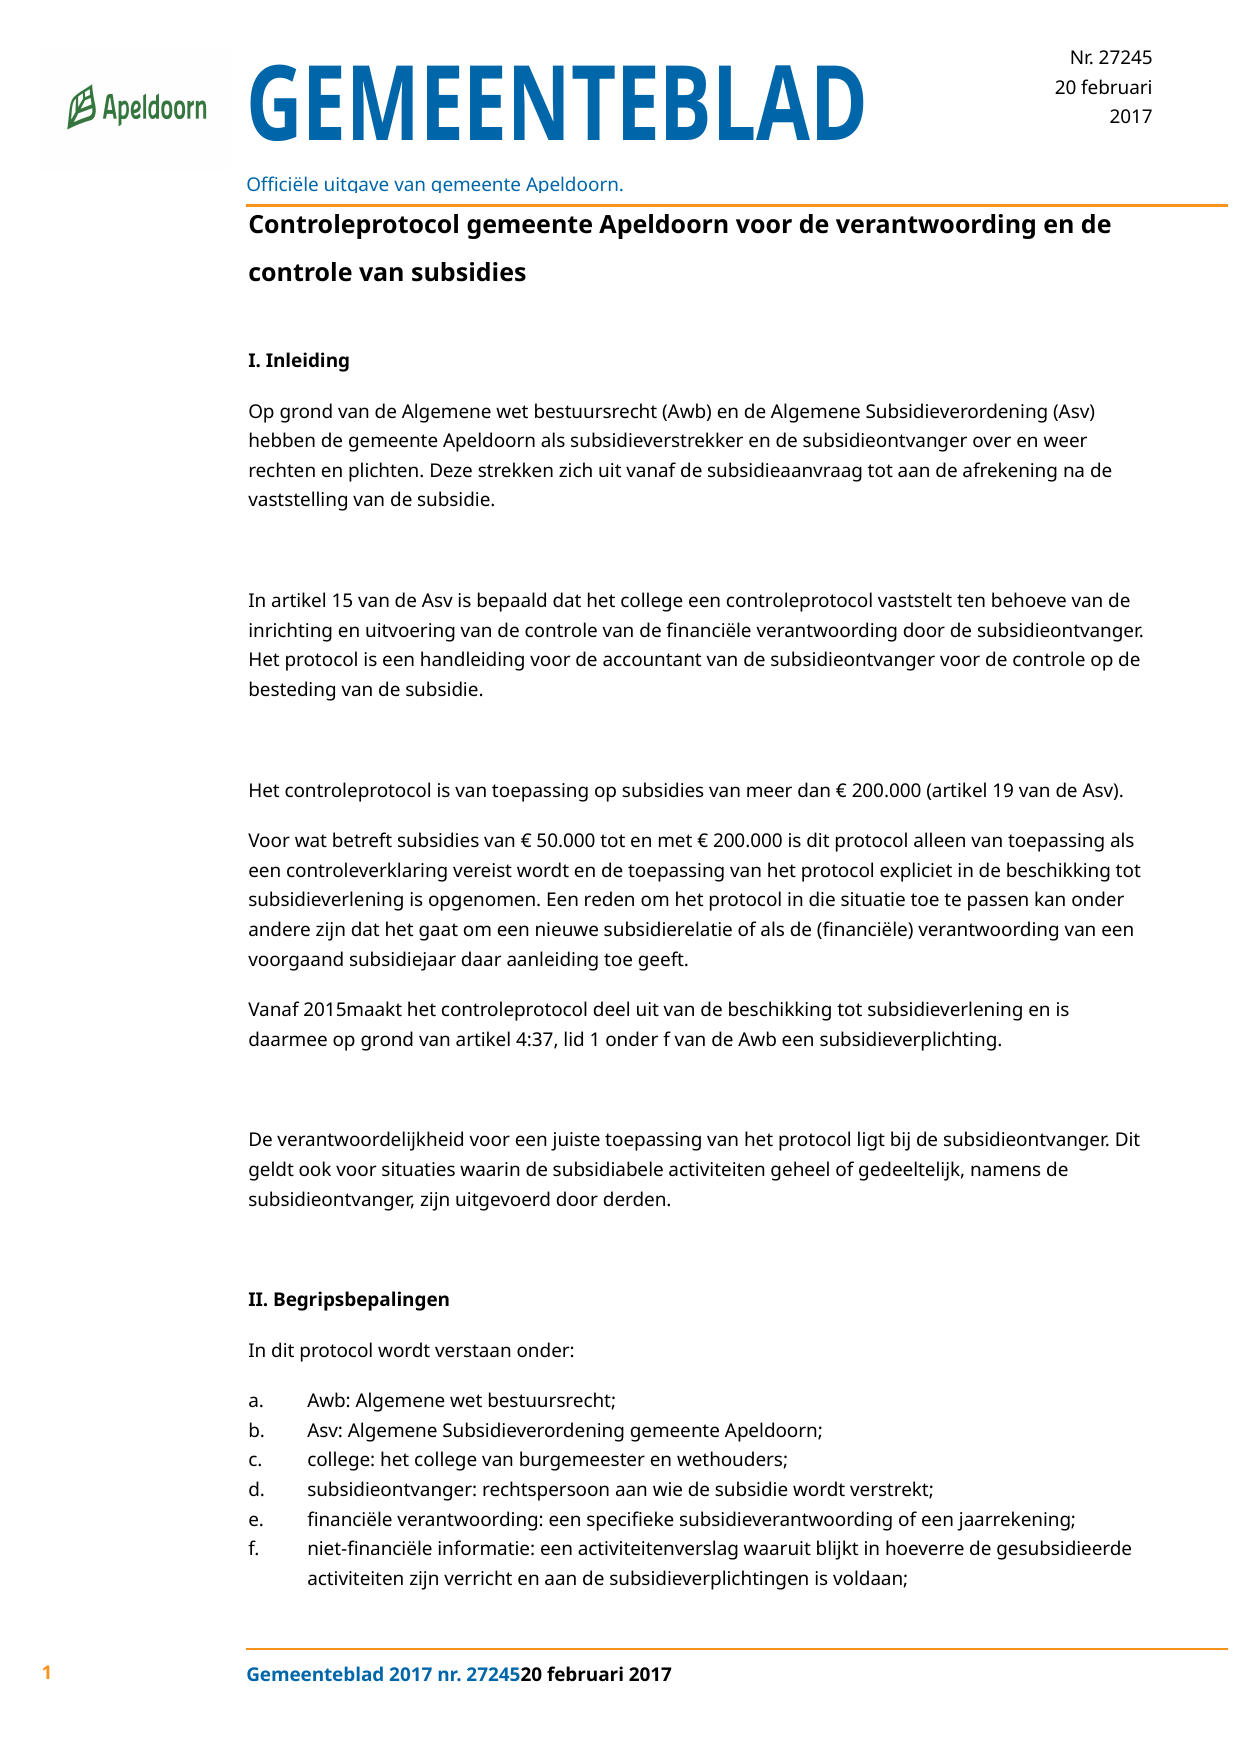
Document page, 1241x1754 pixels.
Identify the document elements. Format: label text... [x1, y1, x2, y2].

text Controleprotocol gemeente Apeldoorn voor de verantwoording en de controle van subsidies [248, 207, 1152, 288]
text De verantwoordelijkheid voor een juiste toepassing van het protocol ligt bij de subsidieontvanger. Dit geldt ook voor situaties waarin de subsidiabele activiteiten geheel of gedeeltelijk, namens de subsidieontvanger, zijn uitgevoerd door derden. [248, 1127, 1152, 1212]
list niet-financiële informatie: een activiteitenverslag waaruit blijkt in hoeverre de gesubsidieerde activiteiten zijn verricht en aan de subsidieverplichtingen is voldaan; [248, 1535, 1152, 1591]
text In dit protocol wordt verstaan onder: [248, 1337, 1152, 1363]
text Op grond van de Algemene wet bestuursrecht (Awb) en de Algemene Subsidieverordening (Asv) hebben de gemeente Apeldoorn als subsidieverstrekker en de subsidieontvanger over en weer rechten en plichten. Deze strekken zich uit vanaf de subsidieaanvraag tot aan de afrekening na de vaststelling van de subsidie. [248, 398, 1152, 512]
text Vanaf 2015maakt het controleprotocol deel uit van de beschikking tot subsidieverlening en is daarmee op grond van artikel 4:37, lid 1 onder f van de Awb een subsidieverplichting. [248, 996, 1152, 1052]
text Het controleprotocol is van toepassing op subsidies van meer dan € 200.000 (artikel 19 van de Asv). [248, 777, 1152, 803]
text Voor wat betreft subsidies van € 50.000 tot en met € 200.000 is dit protocol alleen van toepassing als een controleverklaring vereist wordt en de toepassing van het protocol expliciet in de beschikking tot subsidieverlening is opgenomen. Een reden om het protocol in die situatie toe te passen kan onder andere zijn dat het gaat om een nieuwe subsidierelatie of als de (financiële) verantwoording van een voorgaand subsidiejaar daar aanleiding toe geeft. [248, 827, 1152, 972]
list college: het college van burgemeester en wethouders; [248, 1447, 1152, 1472]
list Awb: Algemene wet bestuursrecht; [248, 1387, 1152, 1413]
text In artikel 15 van de Asv is bepaald dat het college een controleprotocol vaststelt ten behoeve van de inrichting en uitvoering van de controle van de financiële verantwoording door de subsidieontvanger. Het protocol is een handleiding voor de accountant van de subsidieontvanger voor de controle op de besteding van de subsidie. [248, 587, 1152, 702]
picture [41, 47, 231, 172]
text I. Inleiding [248, 347, 1152, 373]
text II. Begripsbepalingen [248, 1287, 1152, 1312]
list subsidieontvanger: rechtspersoon aan wie de subsidie wordt verstrekt; [248, 1476, 1152, 1502]
list financiële verantwoording: een specifieke subsidieverantwoording of een jaarrekening; [248, 1506, 1152, 1532]
list Asv: Algemene Subsidieverordening gemeente Apeldoorn; [248, 1417, 1152, 1443]
